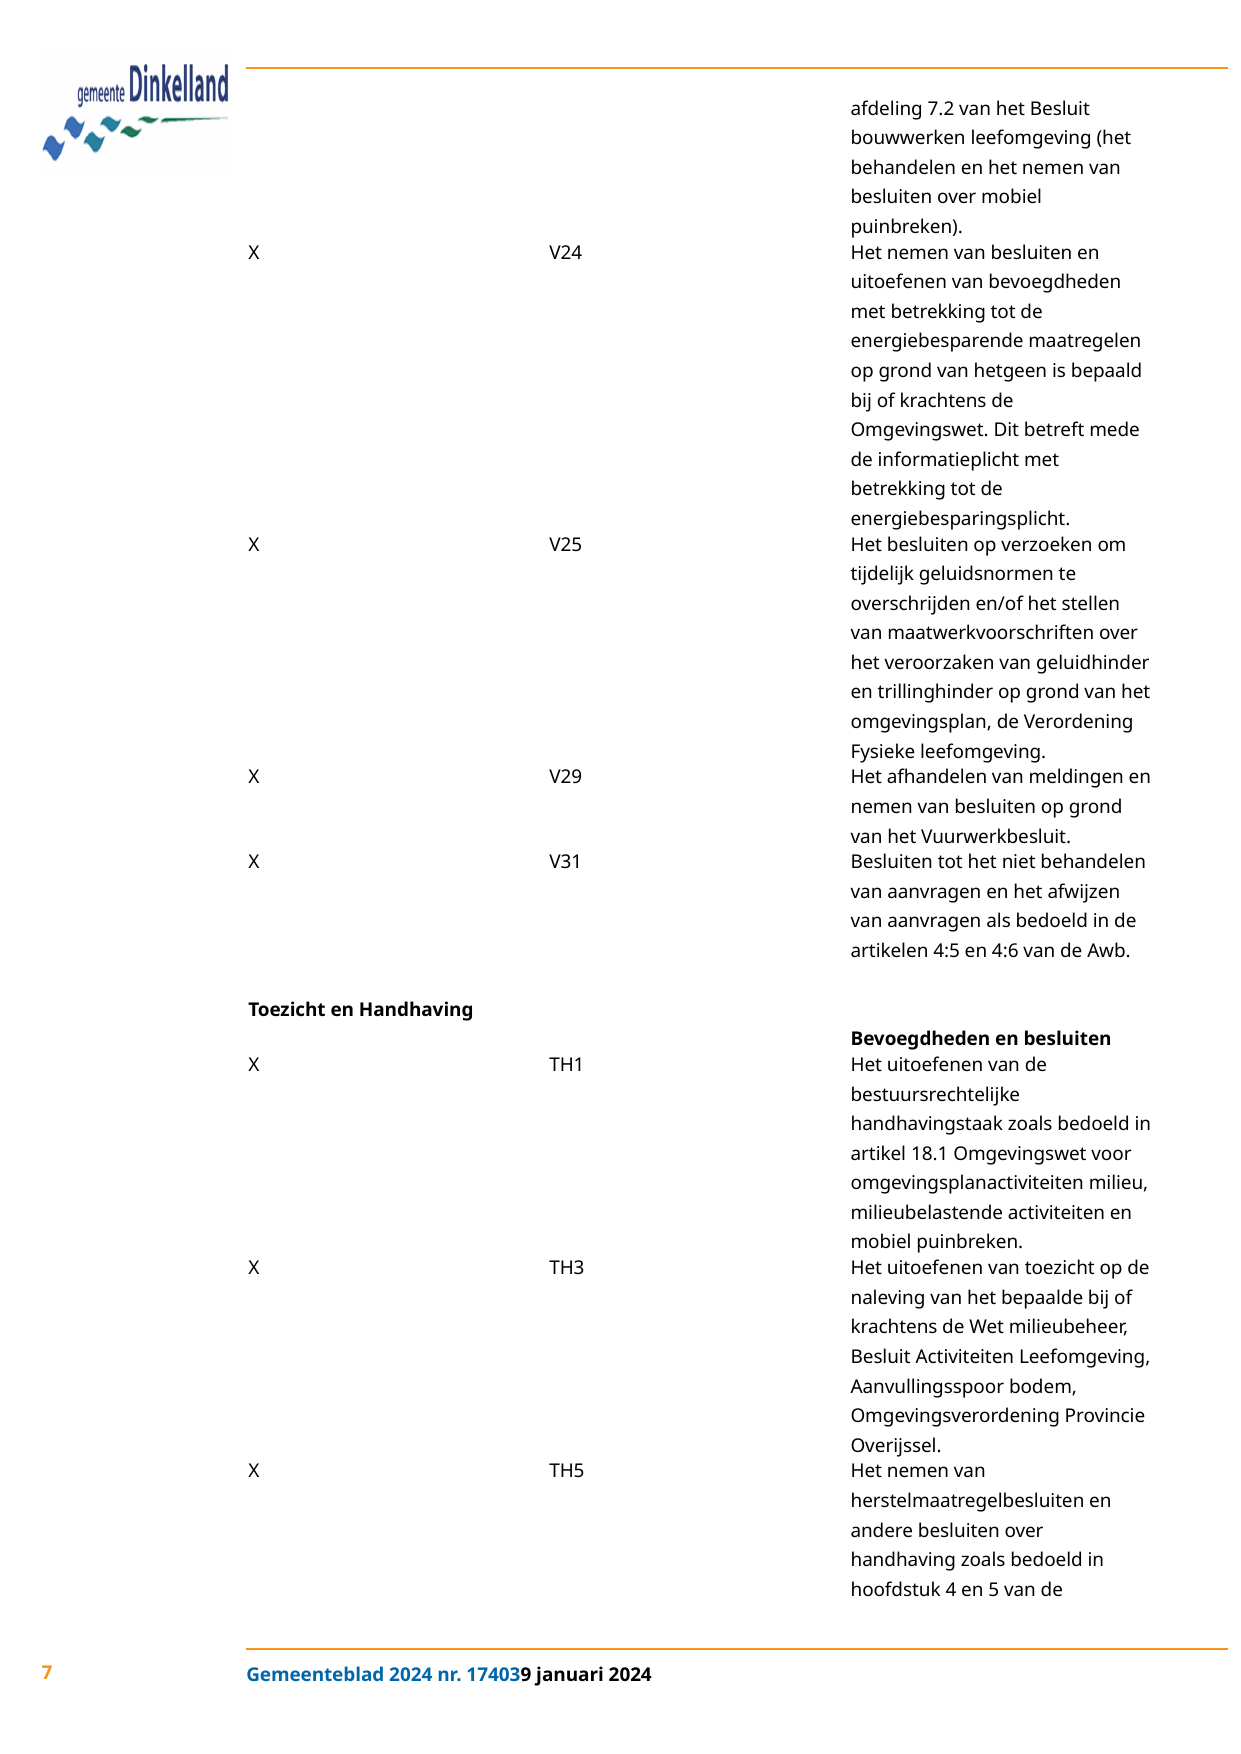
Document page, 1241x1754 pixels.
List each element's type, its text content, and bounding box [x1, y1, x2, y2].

table_cell X [248, 1255, 549, 1458]
table_cell Besluiten tot het niet behandelen van aanvragen en het afwijzen van aanvragen als bedoeld in de artikelen 4:5 en 4:6 van de Awb. [850, 849, 1152, 963]
table_cell Het uitoefenen van de bestuursrechtelijke handhavingstaak zoals bedoeld in artikel 18.1 Omgevingswet voor omgevingsplanactiviteiten milieu, milieubelastende activiteiten en mobiel puinbreken. [850, 1051, 1152, 1254]
table_cell X [248, 764, 549, 848]
table_cell TH1 [549, 1051, 850, 1254]
table_cell X [248, 849, 549, 963]
text Toezicht en Handhaving [248, 996, 1152, 1022]
table_cell X [248, 1051, 549, 1254]
table_cell X [248, 1458, 549, 1602]
table_cell Het uitoefenen van toezicht op de naleving van het bepaalde bij of krachtens de Wet milieubeheer, Besluit Activiteiten Leefomgeving, Aanvullingsspoor bodem, Omgevingsverordening Provincie Overijssel. [850, 1255, 1152, 1458]
table_cell Het nemen van besluiten en uitoefenen van bevoegdheden met betrekking tot de energiebesparende maatregelen op grond van hetgeen is bepaald bij of krachtens de Omgevingswet. Dit betreft mede de informatieplicht met betrekking tot de energiebesparingsplicht. [850, 239, 1152, 531]
table_cell V25 [549, 531, 850, 764]
table_cell V29 [549, 764, 850, 848]
table_cell [248, 95, 549, 239]
table_cell TH3 [549, 1255, 850, 1458]
table_cell afdeling 7.2 van het Besluit bouwwerken leefomgeving (het behandelen en het nemen van besluiten over mobiel puinbreken). [850, 95, 1152, 239]
table_cell Het nemen van herstelmaatregelbesluiten en andere besluiten over handhaving zoals bedoeld in hoofdstuk 4 en 5 van de [850, 1458, 1152, 1602]
picture [41, 47, 231, 172]
table_cell Het besluiten op verzoeken om tijdelijk geluidsnormen te overschrijden en/of het stellen van maatwerkvoorschriften over het veroorzaken van geluidhinder en trillinghinder op grond van het omgevingsplan, de Verordening Fysieke leefomgeving. [850, 531, 1152, 764]
table_cell [549, 95, 850, 239]
table_header Bevoegdheden en besluiten [850, 1026, 1152, 1051]
table_cell V31 [549, 849, 850, 963]
table_cell X [248, 531, 549, 764]
table_cell V24 [549, 239, 850, 531]
table_header [549, 1026, 850, 1051]
table_cell X [248, 239, 549, 531]
table_cell Het afhandelen van meldingen en nemen van besluiten op grond van het Vuurwerkbesluit. [850, 764, 1152, 848]
table_cell TH5 [549, 1458, 850, 1602]
table_header [248, 1026, 549, 1051]
